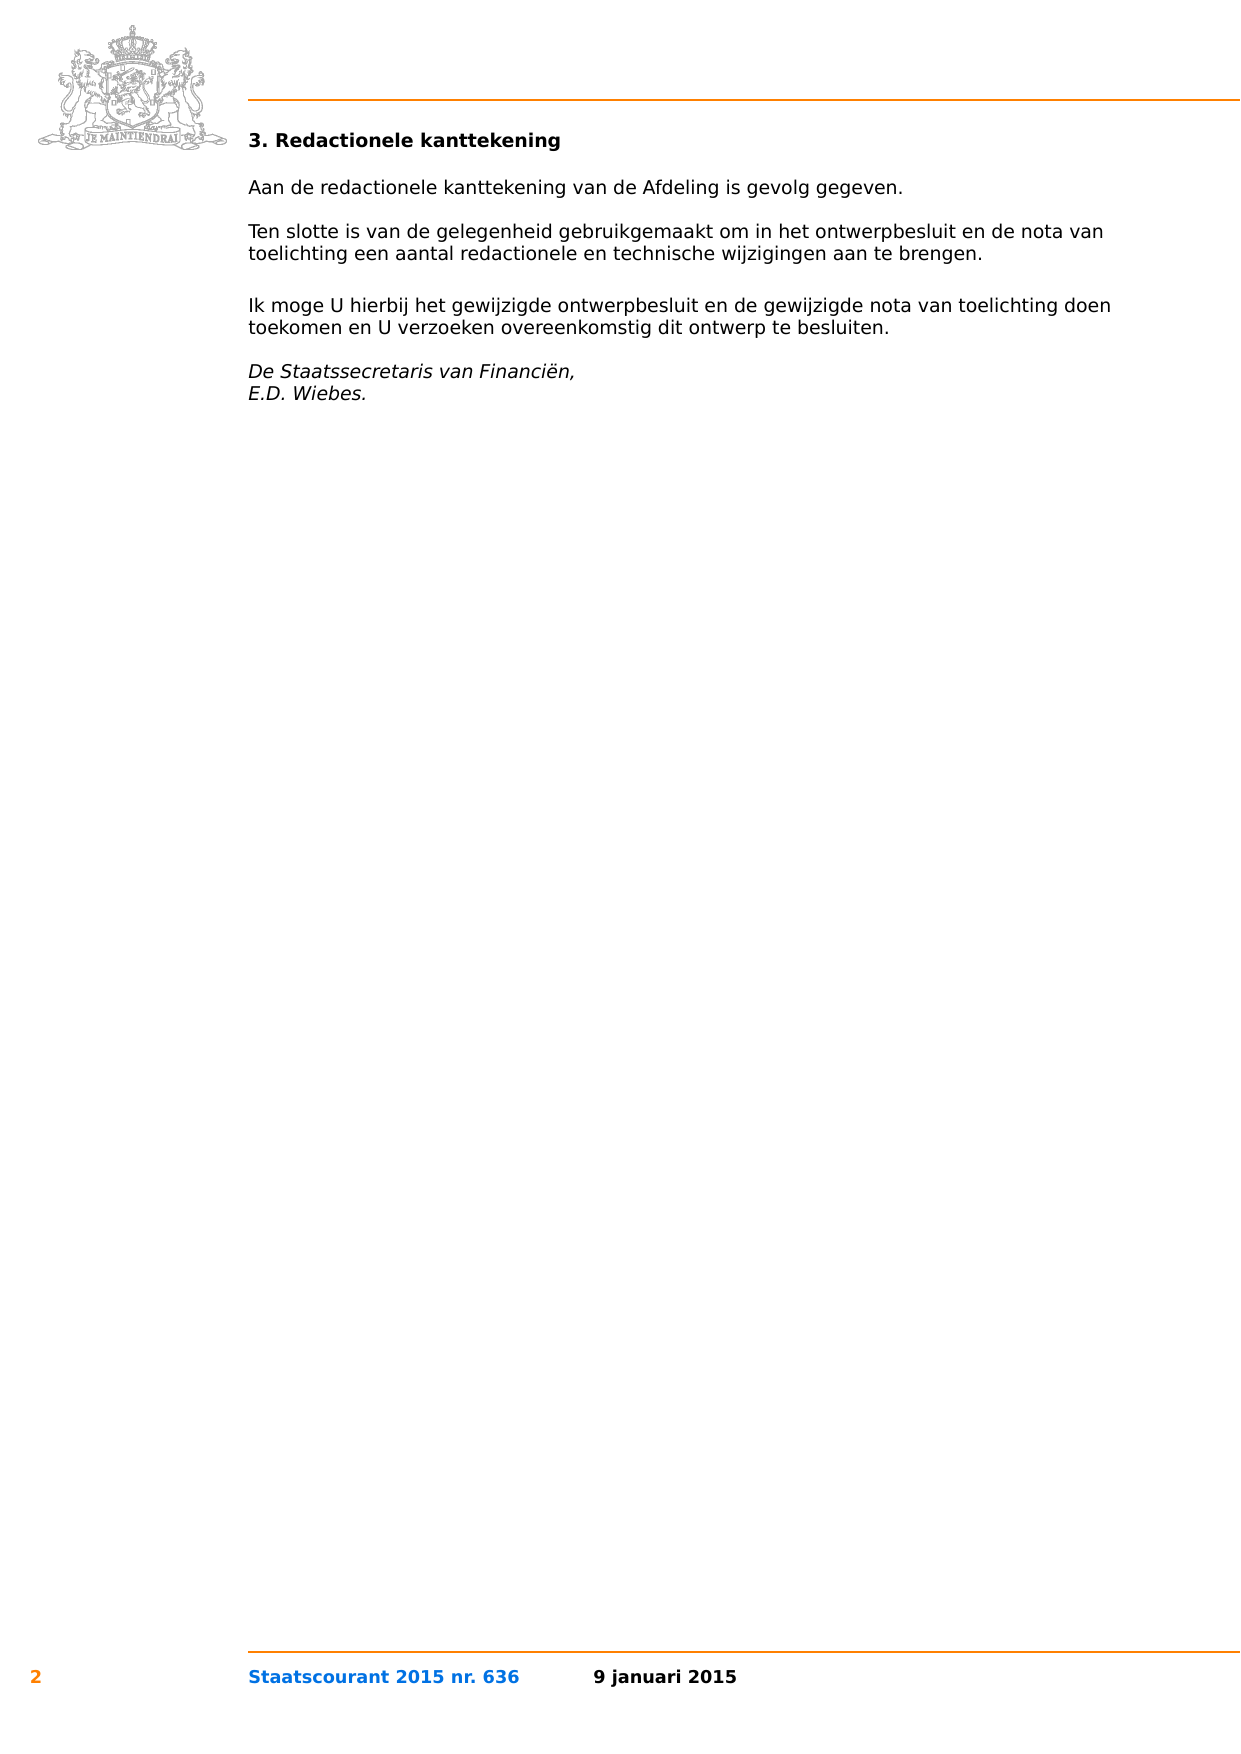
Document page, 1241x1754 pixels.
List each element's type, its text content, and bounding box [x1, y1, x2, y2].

text Aan de redactionele kanttekening van de Afdeling is gevolg gegeven. [248, 177, 1163, 199]
picture [38, 25, 227, 150]
text Ten slotte is van de gelegenheid gebruikgemaakt om in het ontwerpbesluit en de nota van toelichting een aantal redactionele en technische wijzigingen aan te brengen. [248, 221, 1163, 265]
text De Staatssecretaris van Financiën, E.D. Wiebes. [248, 361, 1163, 404]
subtitle 3. Redactionele kanttekening [248, 130, 1163, 152]
text Ik moge U hierbij het gewijzigde ontwerpbesluit en de gewijzigde nota van toelichting doen toekomen en U verzoeken overeenkomstig dit ontwerp te besluiten. [248, 295, 1163, 339]
